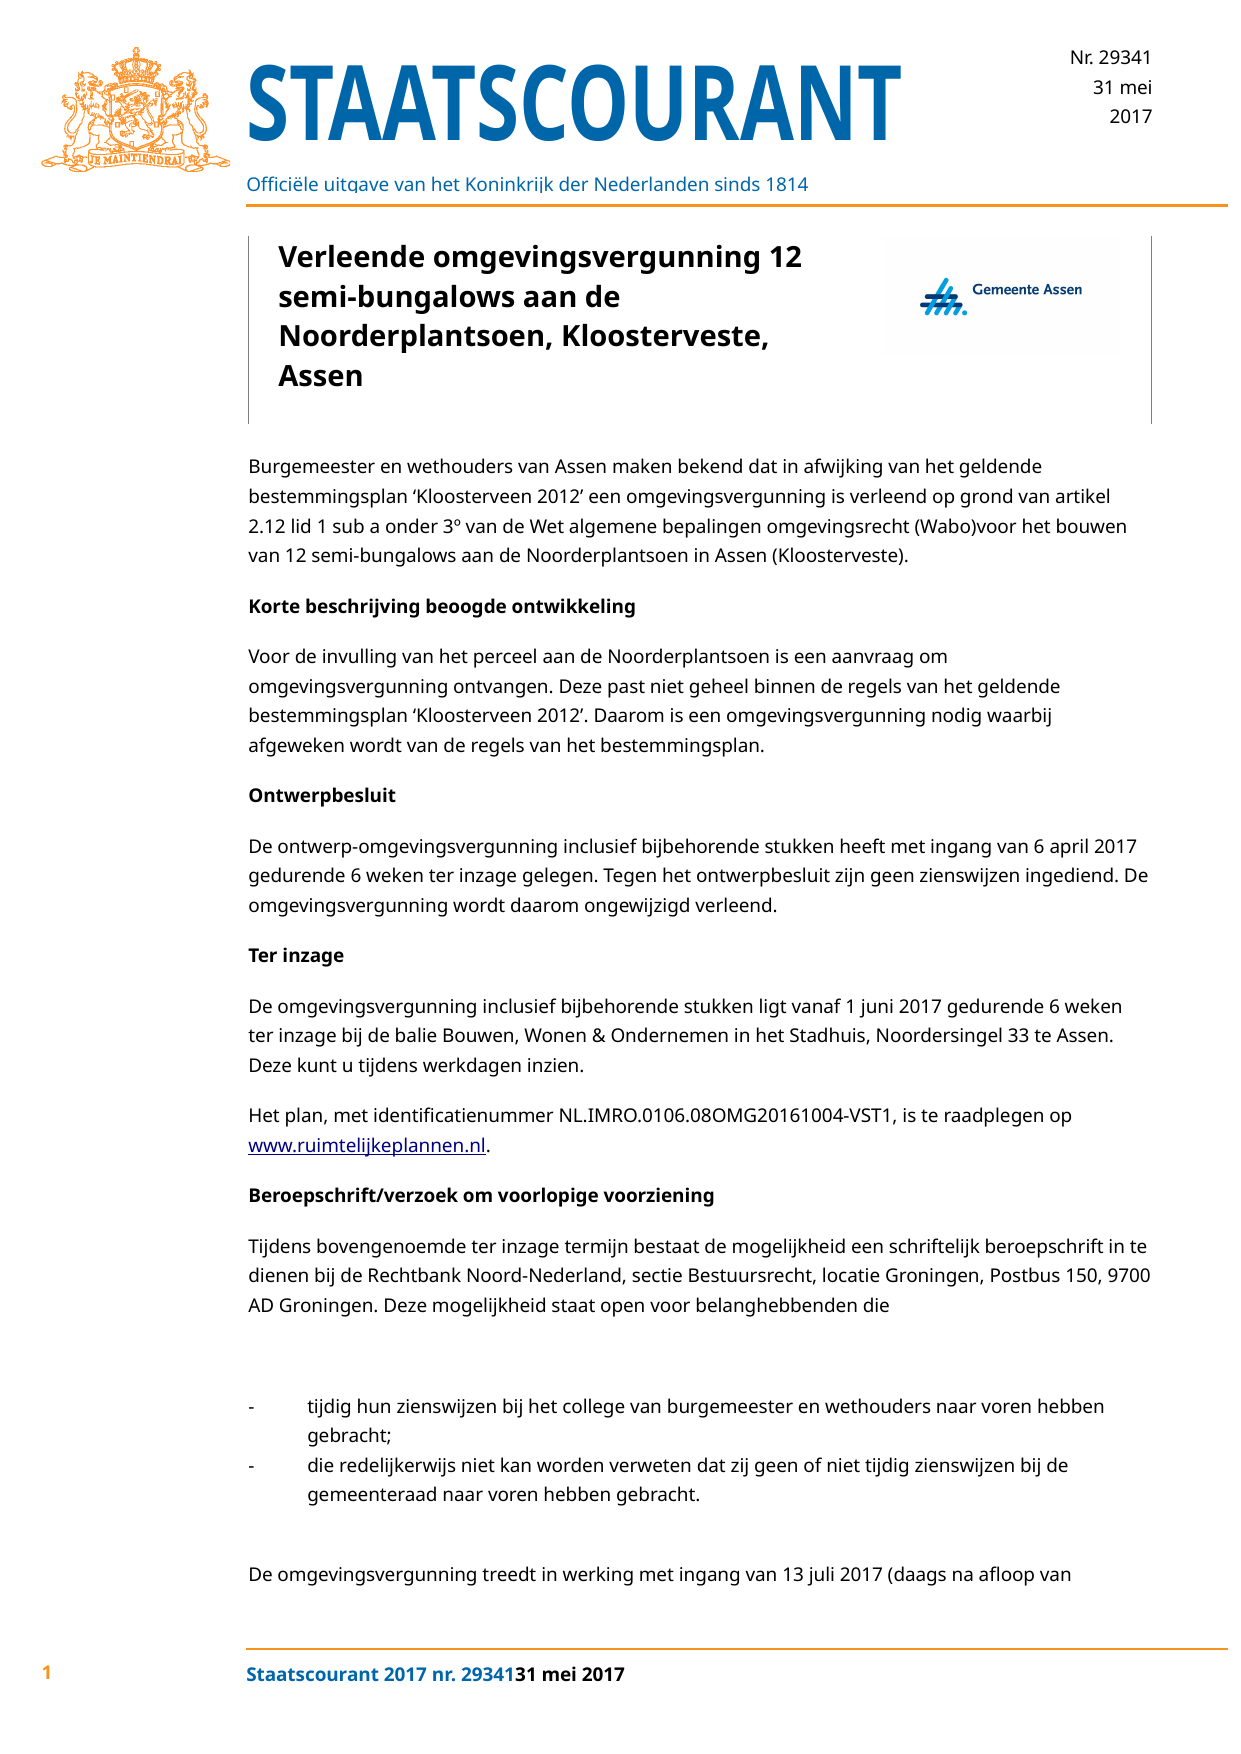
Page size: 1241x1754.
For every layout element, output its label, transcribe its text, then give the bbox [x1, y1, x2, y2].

text Korte beschrijving beoogde ontwikkeling [248, 593, 1152, 618]
text Tijdens bovengenoemde ter inzage termijn bestaat de mogelijkheid een schriftelijk beroepschrift in te dienen bij de Rechtbank Noord-Nederland, sectie Bestuursrecht, locatie Groningen, Postbus 150, 9700 AD Groningen. Deze mogelijkheid staat open voor belanghebbenden die [248, 1233, 1152, 1318]
text Burgemeester en wethouders van Assen maken bekend dat in afwijking van het geldende bestemmingsplan ‘Kloosterveen 2012’ een omgevingsvergunning is verleend op grond van artikel 2.12 lid 1 sub a onder 3º van de Wet algemene bepalingen omgevingsrecht (Wabo)voor het bouwen van 12 semi-bungalows aan de Noorderplantsoen in Assen (Kloosterveste). [248, 454, 1152, 568]
list tijdig hun zienswijzen bij het college van burgemeester en wethouders naar voren hebben gebracht; [248, 1393, 1152, 1448]
text Ter inzage [248, 942, 1152, 968]
picture [41, 47, 231, 172]
text Het plan, met identificatienummer NL.IMRO.0106.08OMG20161004-VST1, is te raadplegen op www.ruimtelijkeplannen.nl. [248, 1102, 1152, 1158]
text Voor de invulling van het perceel aan de Noorderplantsoen is een aanvraag om omgevingsvergunning ontvangen. Deze past niet geheel binnen de regels van het geldende bestemmingsplan ‘Kloosterveen 2012’. Daarom is een omgevingsvergunning nodig waarbij afgeweken wordt van de regels van het bestemmingsplan. [248, 643, 1152, 758]
list die redelijkerwijs niet kan worden verweten dat zij geen of niet tijdig zienswijzen bij de gemeenteraad naar voren hebben gebracht. [248, 1452, 1152, 1507]
text De omgevingsvergunning inclusief bijbehorende stukken ligt vanaf 1 juni 2017 gedurende 6 weken ter inzage bij de balie Bouwen, Wonen & Ondernemen in het Stadhuis, Noordersingel 33 te Assen. Deze kunt u tijdens werkdagen inzien. [248, 993, 1152, 1078]
table_header [850, 236, 1151, 424]
text De omgevingsvergunning treedt in werking met ingang van 13 juli 2017 (daags na afloop van [248, 1562, 1152, 1587]
picture [882, 236, 1119, 355]
text Beroepschrift/verzoek om voorlopige voorziening [248, 1182, 1152, 1208]
table_header Verleende omgevingsvergunning 12 semi-bungalows aan de Noorderplantsoen, Kloosterveste, Assen [249, 236, 850, 424]
text De ontwerp-omgevingsvergunning inclusief bijbehorende stukken heeft met ingang van 6 april 2017 gedurende 6 weken ter inzage gelegen. Tegen het ontwerpbesluit zijn geen zienswijzen ingediend. De omgevingsvergunning wordt daarom ongewijzigd verleend. [248, 833, 1152, 918]
text Ontwerpbesluit [248, 782, 1152, 808]
